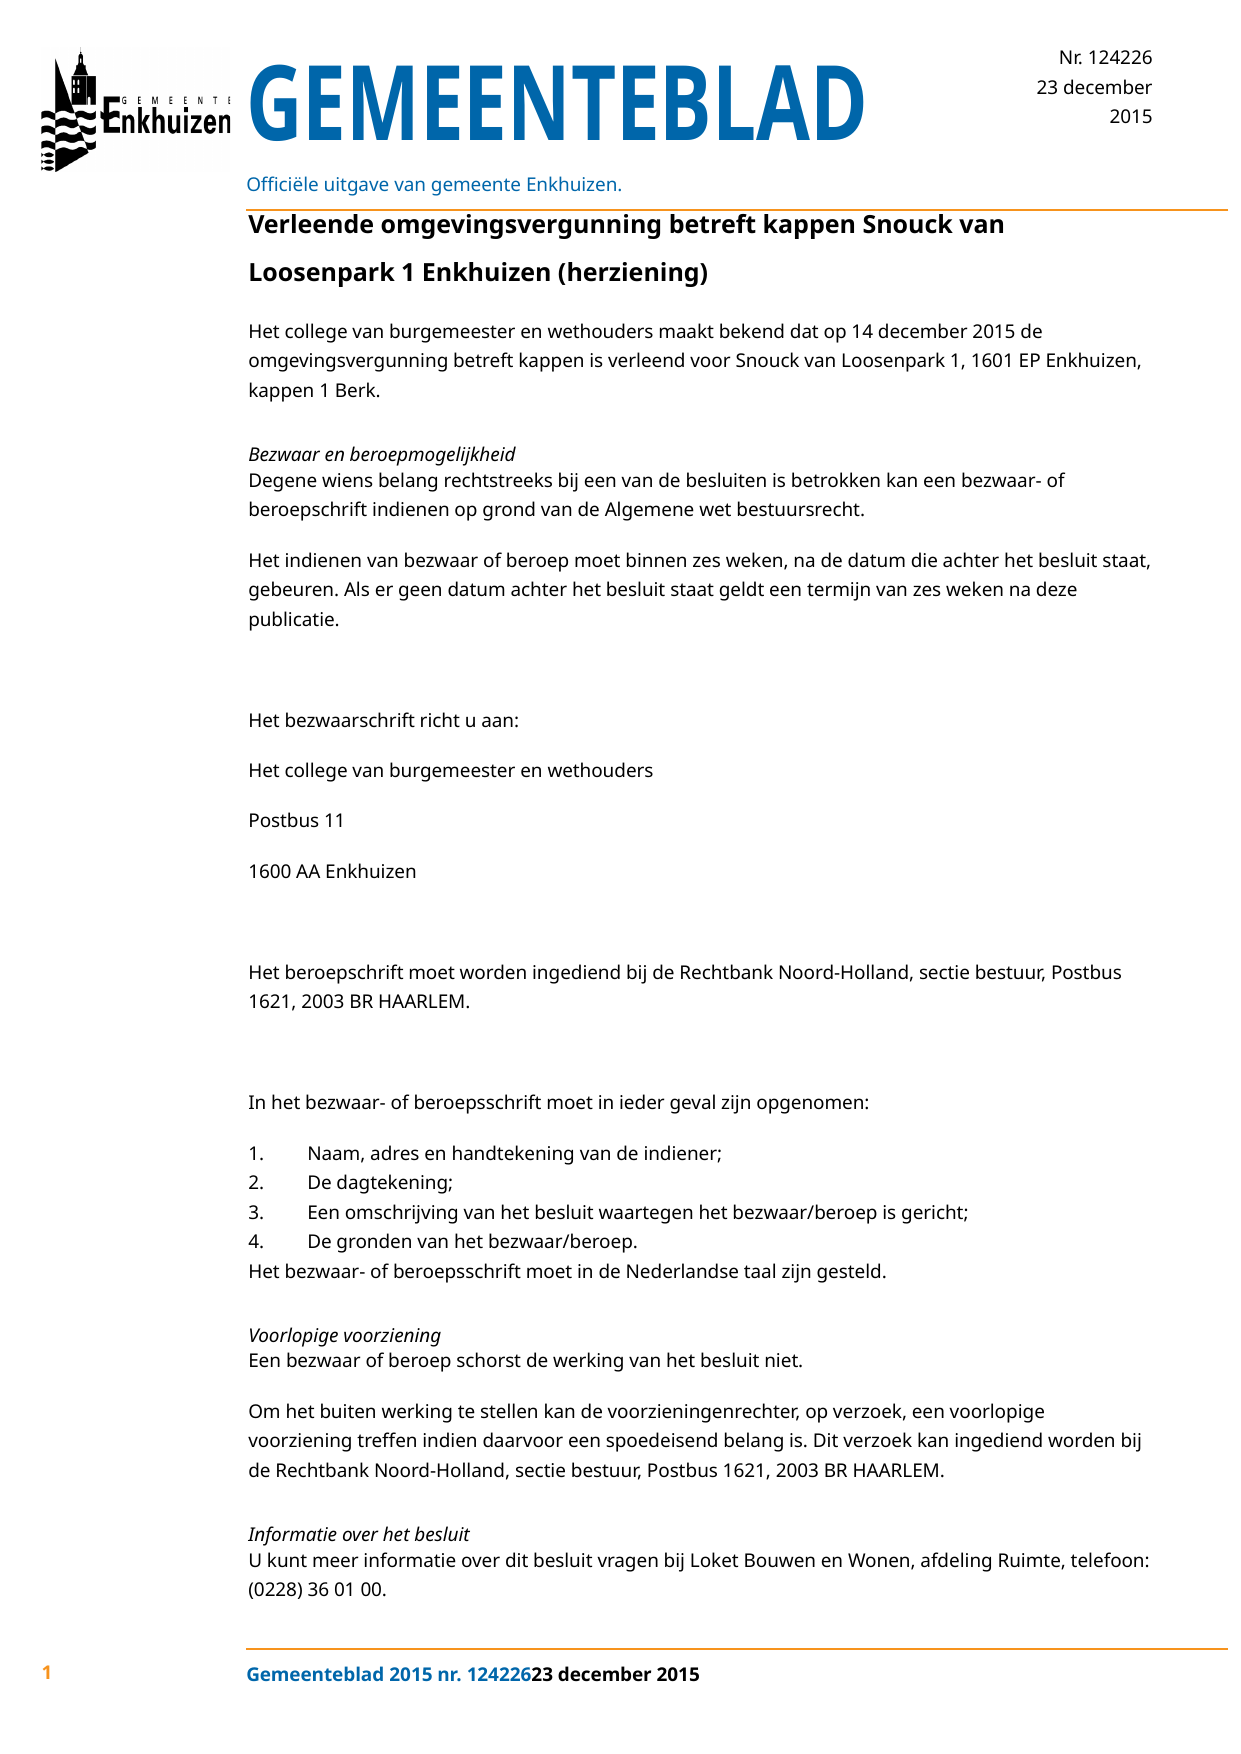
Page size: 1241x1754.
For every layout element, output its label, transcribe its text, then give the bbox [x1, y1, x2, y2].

text U kunt meer informatie over dit besluit vragen bij Loket Bouwen en Wonen, afdeling Ruimte, telefoon: (0228) 36 01 00. [248, 1547, 1152, 1602]
text Degene wiens belang rechtstreeks bij een van de besluiten is betrokken kan een bezwaar- of beroepschrift indienen op grond van de Algemene wet bestuursrecht. [248, 467, 1152, 522]
text In het bezwaar- of beroepsschrift moet in ieder geval zijn opgenomen: [248, 1089, 1152, 1115]
text Het indienen van bezwaar of beroep moet binnen zes weken, na de datum die achter het besluit staat, gebeuren. Als er geen datum achter het besluit staat geldt een termijn van zes weken na deze publicatie. [248, 547, 1152, 632]
text Het college van burgemeester en wethouders [248, 757, 1152, 783]
list De gronden van het bezwaar/beroep. [248, 1228, 1152, 1254]
list Naam, adres en handtekening van de indiener; [248, 1140, 1152, 1165]
text Verleende omgevingsvergunning betreft kappen Snouck van Loosenpark 1 Enkhuizen (herziening) [248, 211, 1152, 288]
text Informatie over het besluit [248, 1521, 1152, 1547]
list Een omschrijving van het besluit waartegen het bezwaar/beroep is gericht; [248, 1199, 1152, 1224]
text Om het buiten werking te stellen kan de voorzieningenrechter, op verzoek, een voorlopige voorziening treffen indien daarvoor een spoedeisend belang is. Dit verzoek kan ingediend worden bij de Rechtbank Noord-Holland, sectie bestuur, Postbus 1621, 2003 BR HAARLEM. [248, 1398, 1152, 1483]
text Het beroepschrift moet worden ingediend bij de Rechtbank Noord-Holland, sectie bestuur, Postbus 1621, 2003 BR HAARLEM. [248, 959, 1152, 1014]
text Bezwaar en beroepmogelijkheid [248, 441, 1152, 467]
text Het bezwaar- of beroepsschrift moet in de Nederlandse taal zijn gesteld. [248, 1258, 1152, 1284]
text Het college van burgemeester en wethouders maakt bekend dat op 14 december 2015 de omgevingsvergunning betreft kappen is verleend voor Snouck van Loosenpark 1, 1601 EP Enkhuizen, kappen 1 Berk. [248, 318, 1152, 403]
text Voorlopige voorziening [248, 1322, 1152, 1348]
picture [41, 47, 231, 172]
text Het bezwaarschrift richt u aan: [248, 707, 1152, 732]
text 1600 AA Enkhuizen [248, 858, 1152, 884]
text Een bezwaar of beroep schorst de werking van het besluit niet. [248, 1348, 1152, 1373]
text Postbus 11 [248, 808, 1152, 833]
list De dagtekening; [248, 1169, 1152, 1195]
